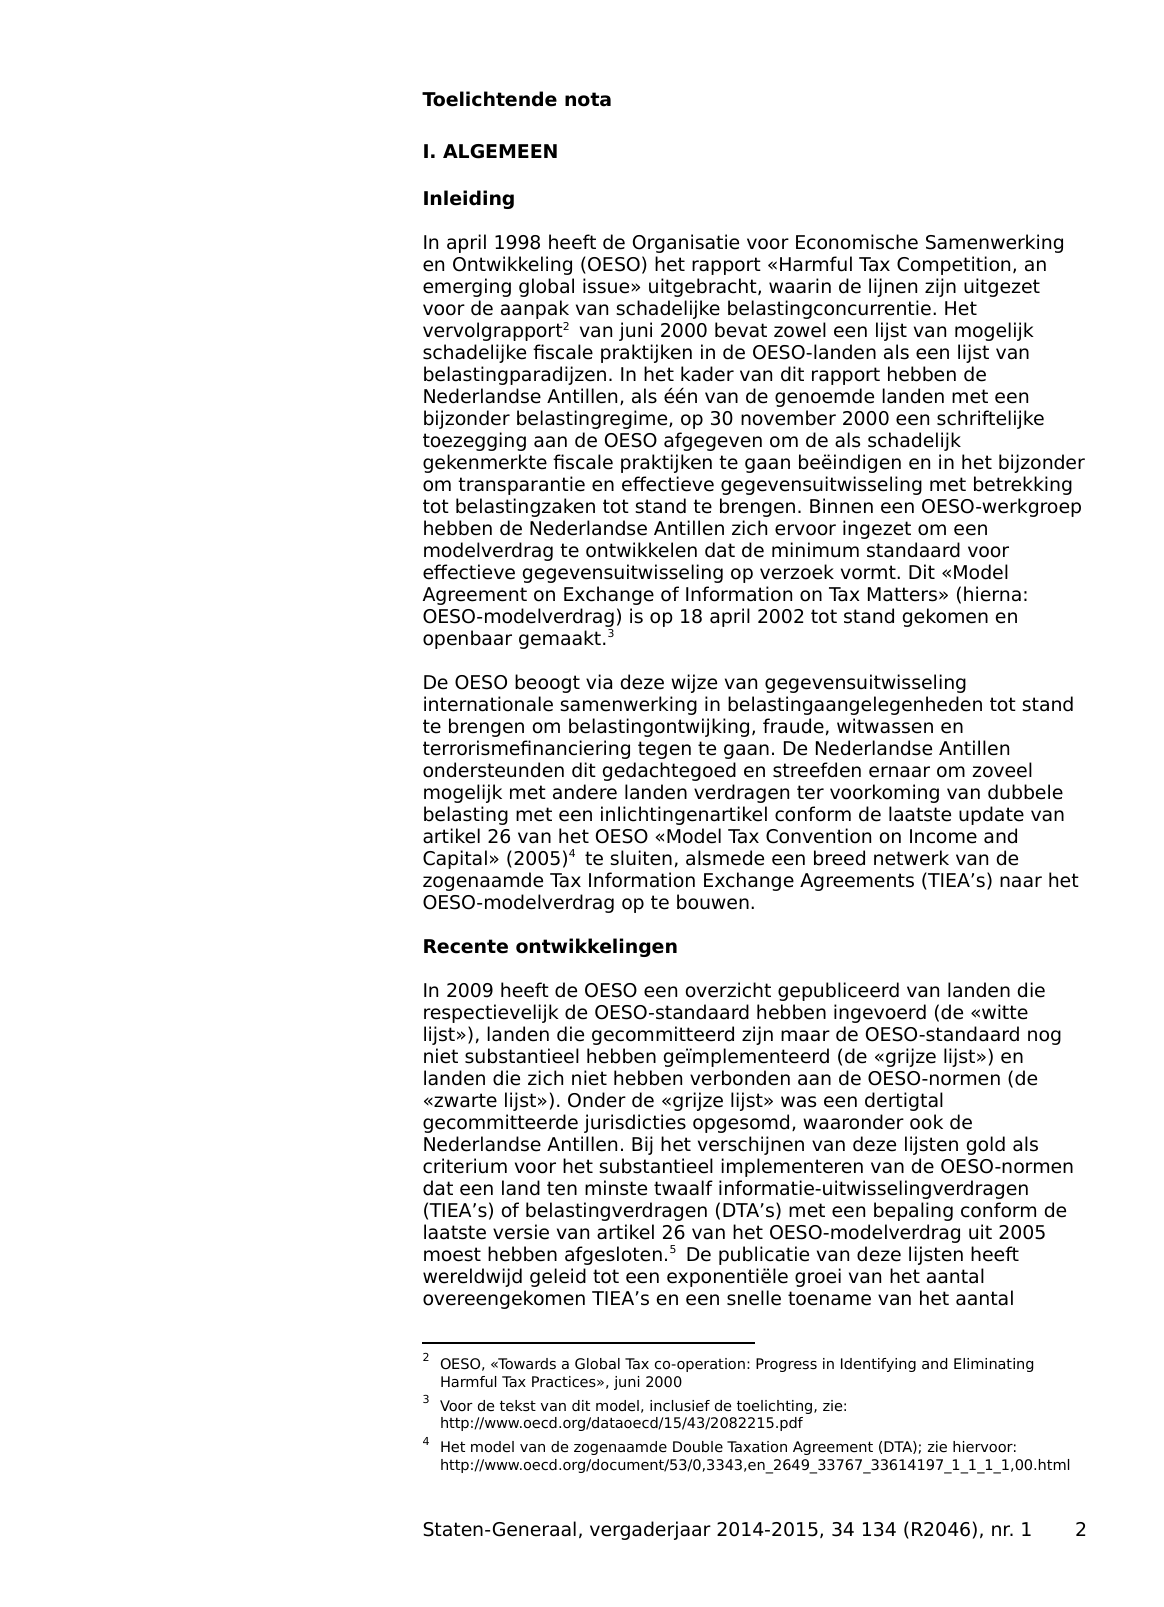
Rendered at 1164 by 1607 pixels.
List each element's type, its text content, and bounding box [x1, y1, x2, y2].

text In april 1998 heeft de Organisatie voor Economische Samenwerking en Ontwikkeling (OESO) het rapport «Harmful Tax Competition, an emerging global issue» uitgebracht, waarin de lijnen zijn uitgezet voor de aanpak van schadelijke belastingconcurrentie. Het vervolgrapport van juni 2000 bevat zowel een lijst van mogelijk schadelijke fiscale praktijken in de OESO-landen als een lijst van belastingparadijzen. In het kader van dit rapport hebben de Nederlandse Antillen, als één van de genoemde landen met een bijzonder belastingregime, op 30 november 2000 een schriftelijke toezegging aan de OESO afgegeven om de als schadelijk gekenmerkte fiscale praktijken te gaan beëindigen en in het bijzonder om transparantie en effectieve gegevensuitwisseling met betrekking tot belastingzaken tot stand te brengen. Binnen een OESO-werkgroep hebben de Nederlandse Antillen zich ervoor ingezet om een modelverdrag te ontwikkelen dat de minimum standaard voor effectieve gegevensuitwisseling op verzoek vormt. Dit «Model Agreement on Exchange of Information on Tax Matters» (hierna: OESO-modelverdrag) is op 18 april 2002 tot stand gekomen en openbaar gemaakt. [422, 232, 1087, 650]
text In 2009 heeft de OESO een overzicht gepubliceerd van landen die respectievelijk de OESO-standaard hebben ingevoerd (de «witte lijst»), landen die gecommitteerd zijn maar de OESO-standaard nog niet substantieel hebben geïmplementeerd (de «grijze lijst») en landen die zich niet hebben verbonden aan de OESO-normen (de «zwarte lijst»). Onder de «grijze lijst» was een dertigtal gecommitteerde jurisdicties opgesomd, waaronder ook de Nederlandse Antillen. Bij het verschijnen van deze lijsten gold als criterium voor het substantieel implementeren van de OESO-normen dat een land ten minste twaalf informatie-uitwisselingverdragen (TIEA’s) of belastingverdragen (DTA’s) met een bepaling conform de laatste versie van artikel 26 van het OESO-modelverdrag uit 2005 moest hebben afgesloten. De publicatie van deze lijsten heeft wereldwijd geleid tot een exponentiële groei van het aantal overeengekomen TIEA’s en een snelle toename van het aantal [422, 980, 1087, 1310]
subtitle Recente ontwikkelingen [422, 936, 1087, 958]
text Voor de tekst van dit model, inclusief de toelichting, zie: http://www.oecd.org/dataoecd/15/43/2082215.pdf [422, 1393, 1087, 1432]
subtitle I. ALGEMEEN [422, 141, 1087, 163]
text OESO, «Towards a Global Tax co-operation: Progress in Identifying and Eliminating Harmful Tax Practices», juni 2000 [422, 1352, 1087, 1391]
text Het model van de zogenaamde Double Taxation Agreement (DTA); zie hiervoor: http://www.oecd.org/document/53/0,3343,en_2649_33767_33614197_1_1_1_1,00.html [422, 1435, 1087, 1474]
subtitle Inleiding [422, 188, 1087, 210]
subtitle Toelichtende nota [422, 89, 1087, 111]
text De OESO beoogt via deze wijze van gegevensuitwisseling internationale samenwerking in belastingaangelegenheden tot stand te brengen om belastingontwijking, fraude, witwassen en terrorismefinanciering tegen te gaan. De Nederlandse Antillen ondersteunden dit gedachtegoed en streefden ernaar om zoveel mogelijk met andere landen verdragen ter voorkoming van dubbele belasting met een inlichtingenartikel conform de laatste update van artikel 26 van het OESO «Model Tax Convention on Income and Capital» (2005) te sluiten, alsmede een breed netwerk van de zogenaamde Tax Information Exchange Agreements (TIEA’s) naar het OESO-modelverdrag op te bouwen. [422, 672, 1087, 914]
